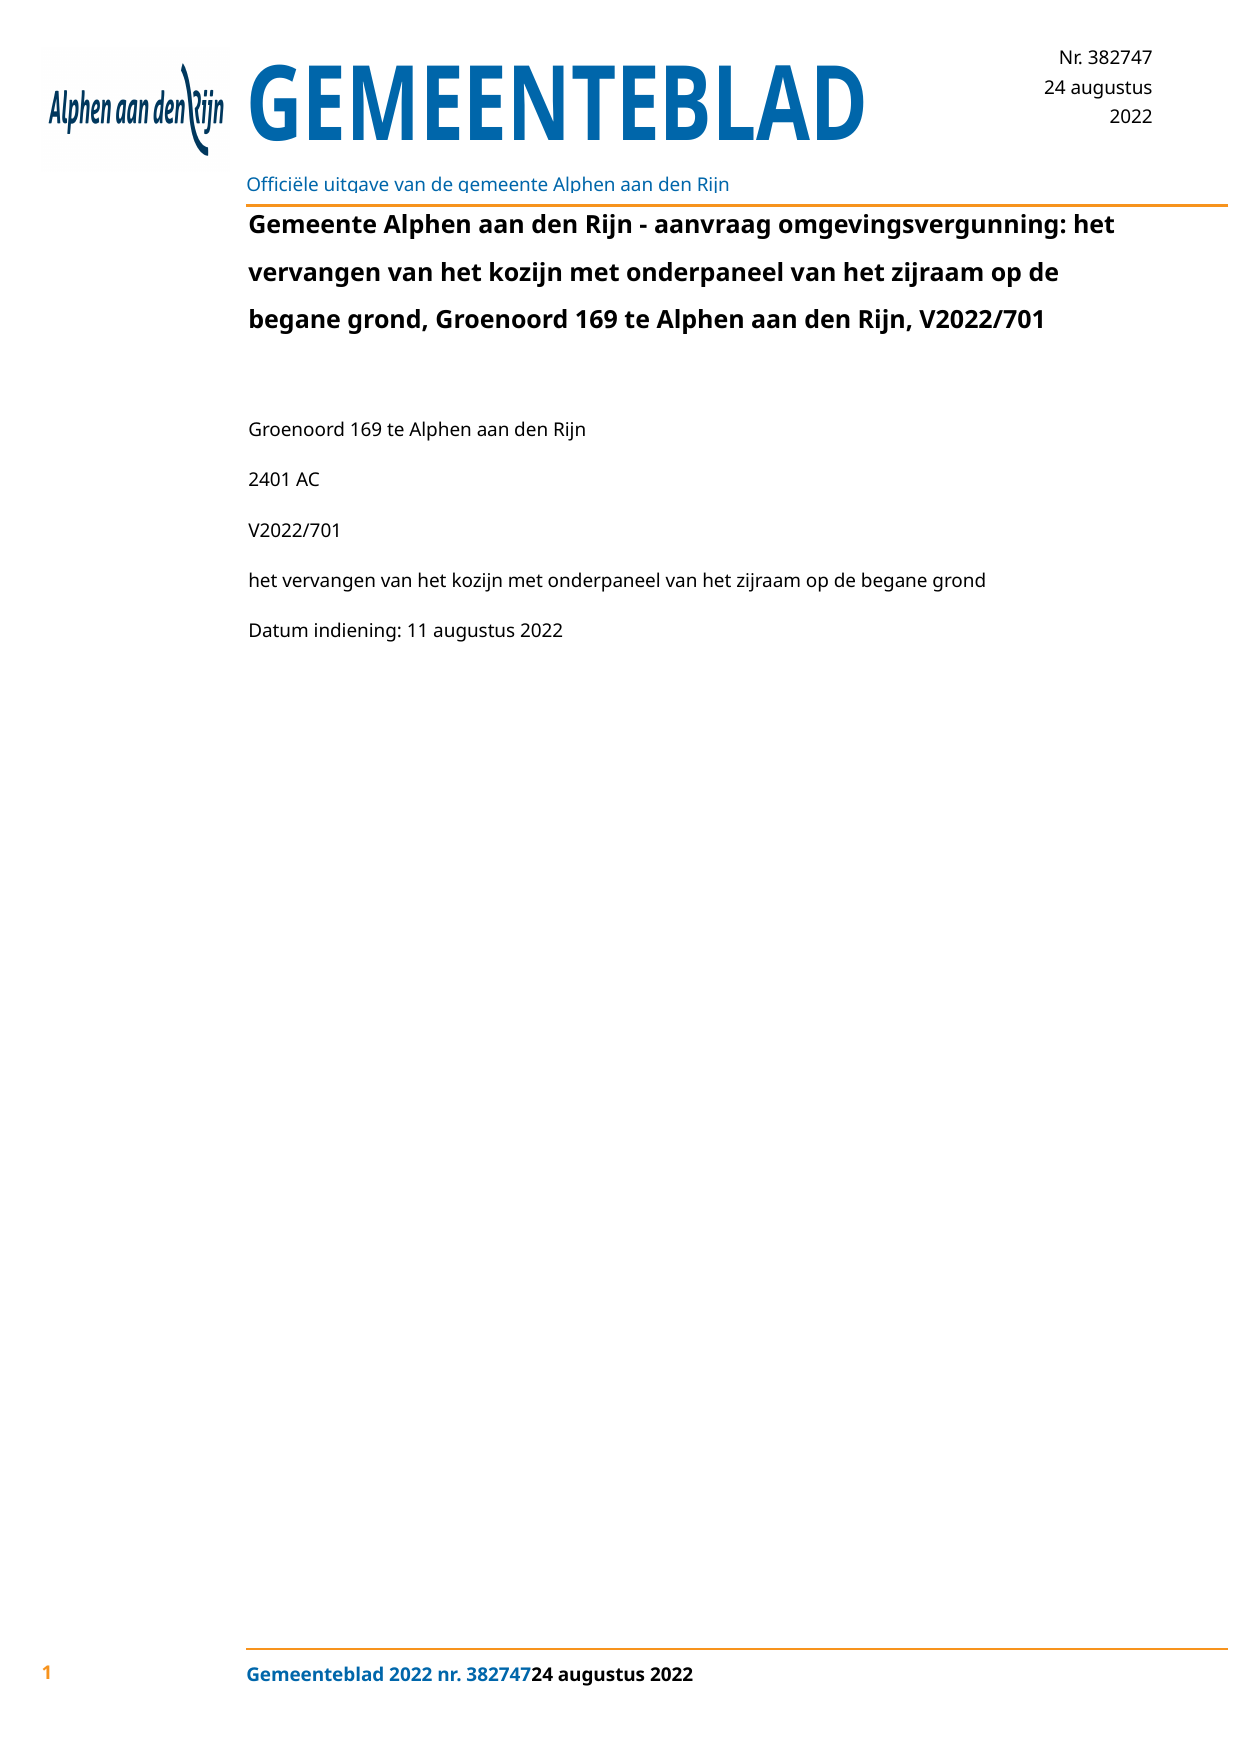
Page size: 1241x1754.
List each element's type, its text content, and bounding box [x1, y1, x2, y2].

picture [41, 47, 231, 172]
text Groenoord 169 te Alphen aan den Rijn [248, 416, 1152, 442]
text Gemeente Alphen aan den Rijn - aanvraag omgevingsvergunning: het vervangen van het kozijn met onderpaneel van het zijraam op de begane grond, Groenoord 169 te Alphen aan den Rijn, V2022/701 [248, 207, 1152, 336]
text V2022/701 [248, 517, 1152, 542]
text Datum indiening: 11 augustus 2022 [248, 618, 1152, 643]
text 2401 AC [248, 466, 1152, 492]
text het vervangen van het kozijn met onderpaneel van het zijraam op de begane grond [248, 567, 1152, 593]
